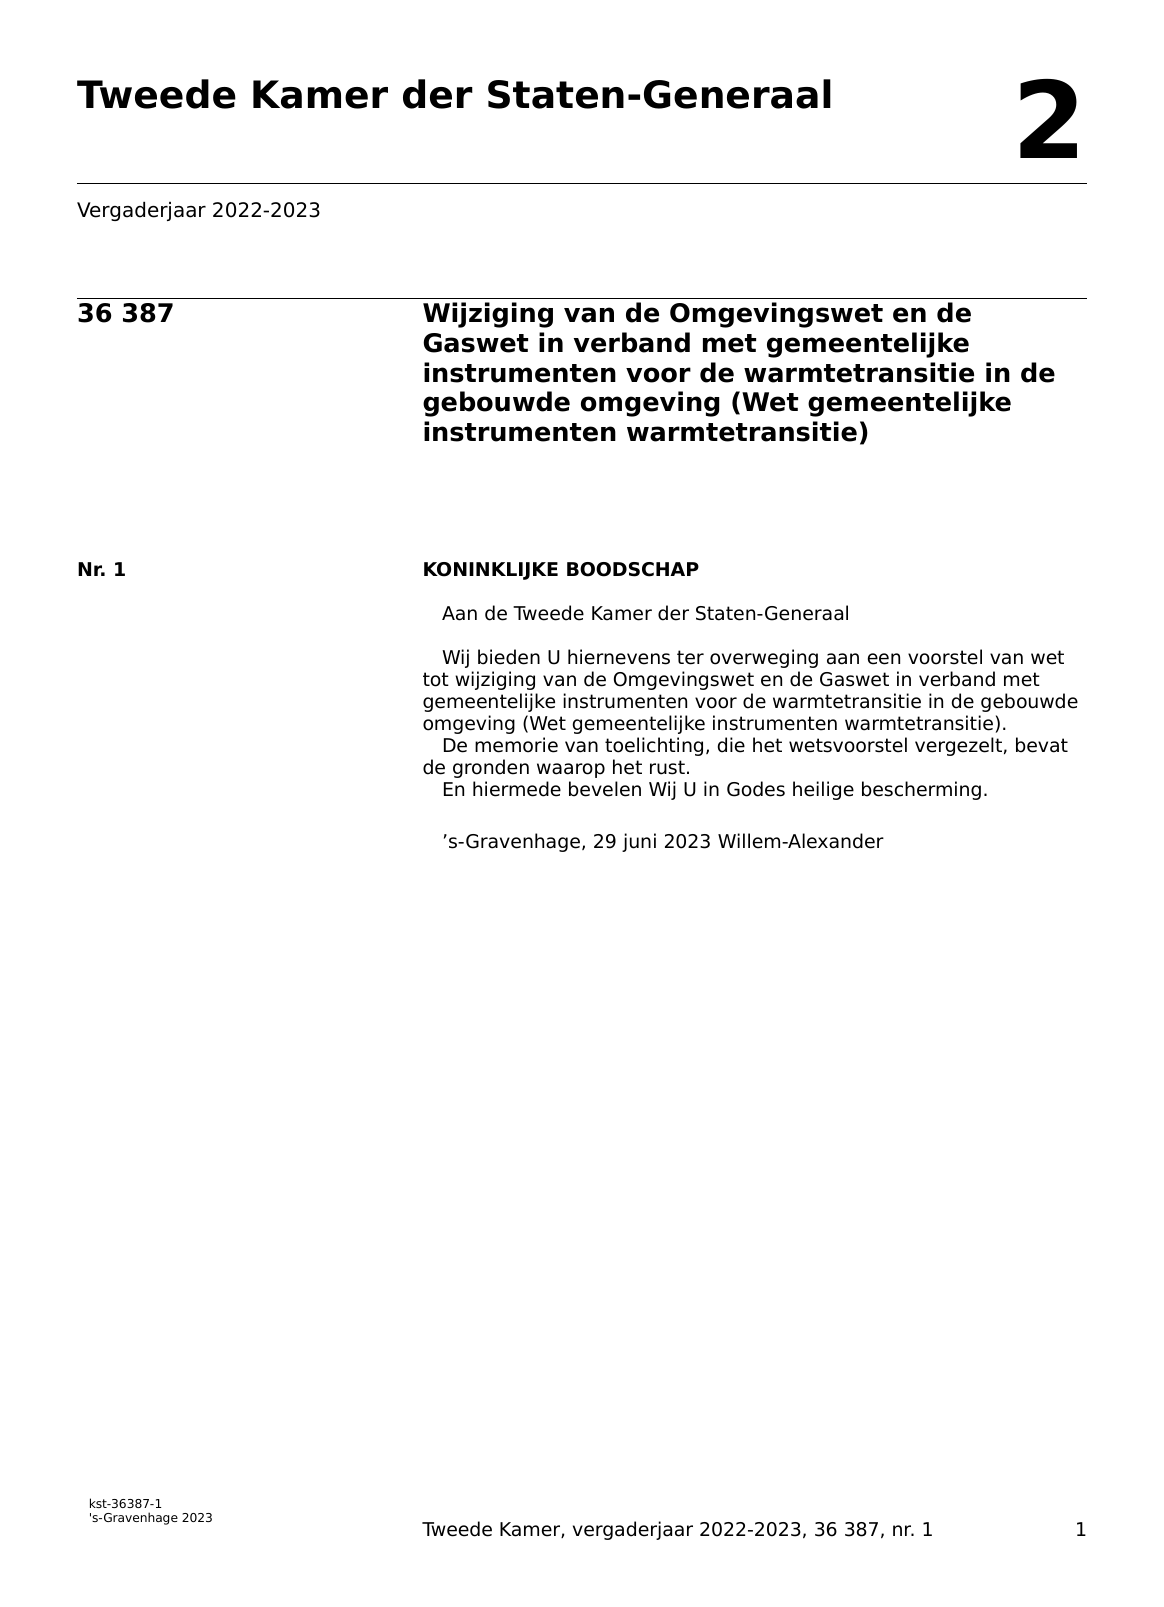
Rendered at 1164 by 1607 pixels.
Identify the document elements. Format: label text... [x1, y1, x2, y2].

text Wij bieden U hiernevens ter overweging aan een voorstel van wet tot wijziging van de Omgevingswet en de Gaswet in verband met gemeentelijke instrumenten voor de warmtetransitie in de gebouwde omgeving (Wet gemeentelijke instrumenten warmtetransitie). [422, 647, 1087, 735]
text kst-36387-1 [88, 1497, 323, 1511]
table_header 2 [886, 59, 1087, 183]
text 's-Gravenhage 2023 [88, 1511, 323, 1525]
subtitle Nr. 1 KONINKLIJKE BOODSCHAP [77, 558, 1087, 580]
text ’s-Gravenhage, 29 juni 2023 Willem-Alexander [422, 831, 1087, 853]
subtitle 36 387 Wijziging van de Omgevingswet en de Gaswet in verband met gemeentelijke instrumenten voor de warmtetransitie in de gebouwde omgeving (Wet gemeentelijke instrumenten warmtetransitie) [77, 299, 1087, 447]
text De memorie van toelichting, die het wetsvoorstel vergezelt, bevat de gronden waarop het rust. [422, 735, 1087, 779]
text Aan de Tweede Kamer der Staten-Generaal [422, 603, 1087, 624]
text En hiermede bevelen Wij U in Godes heilige bescherming. [422, 779, 1087, 801]
table_cell Vergaderjaar 2022-2023 [77, 184, 1087, 298]
table_header Tweede Kamer der Staten-Generaal [77, 59, 886, 183]
